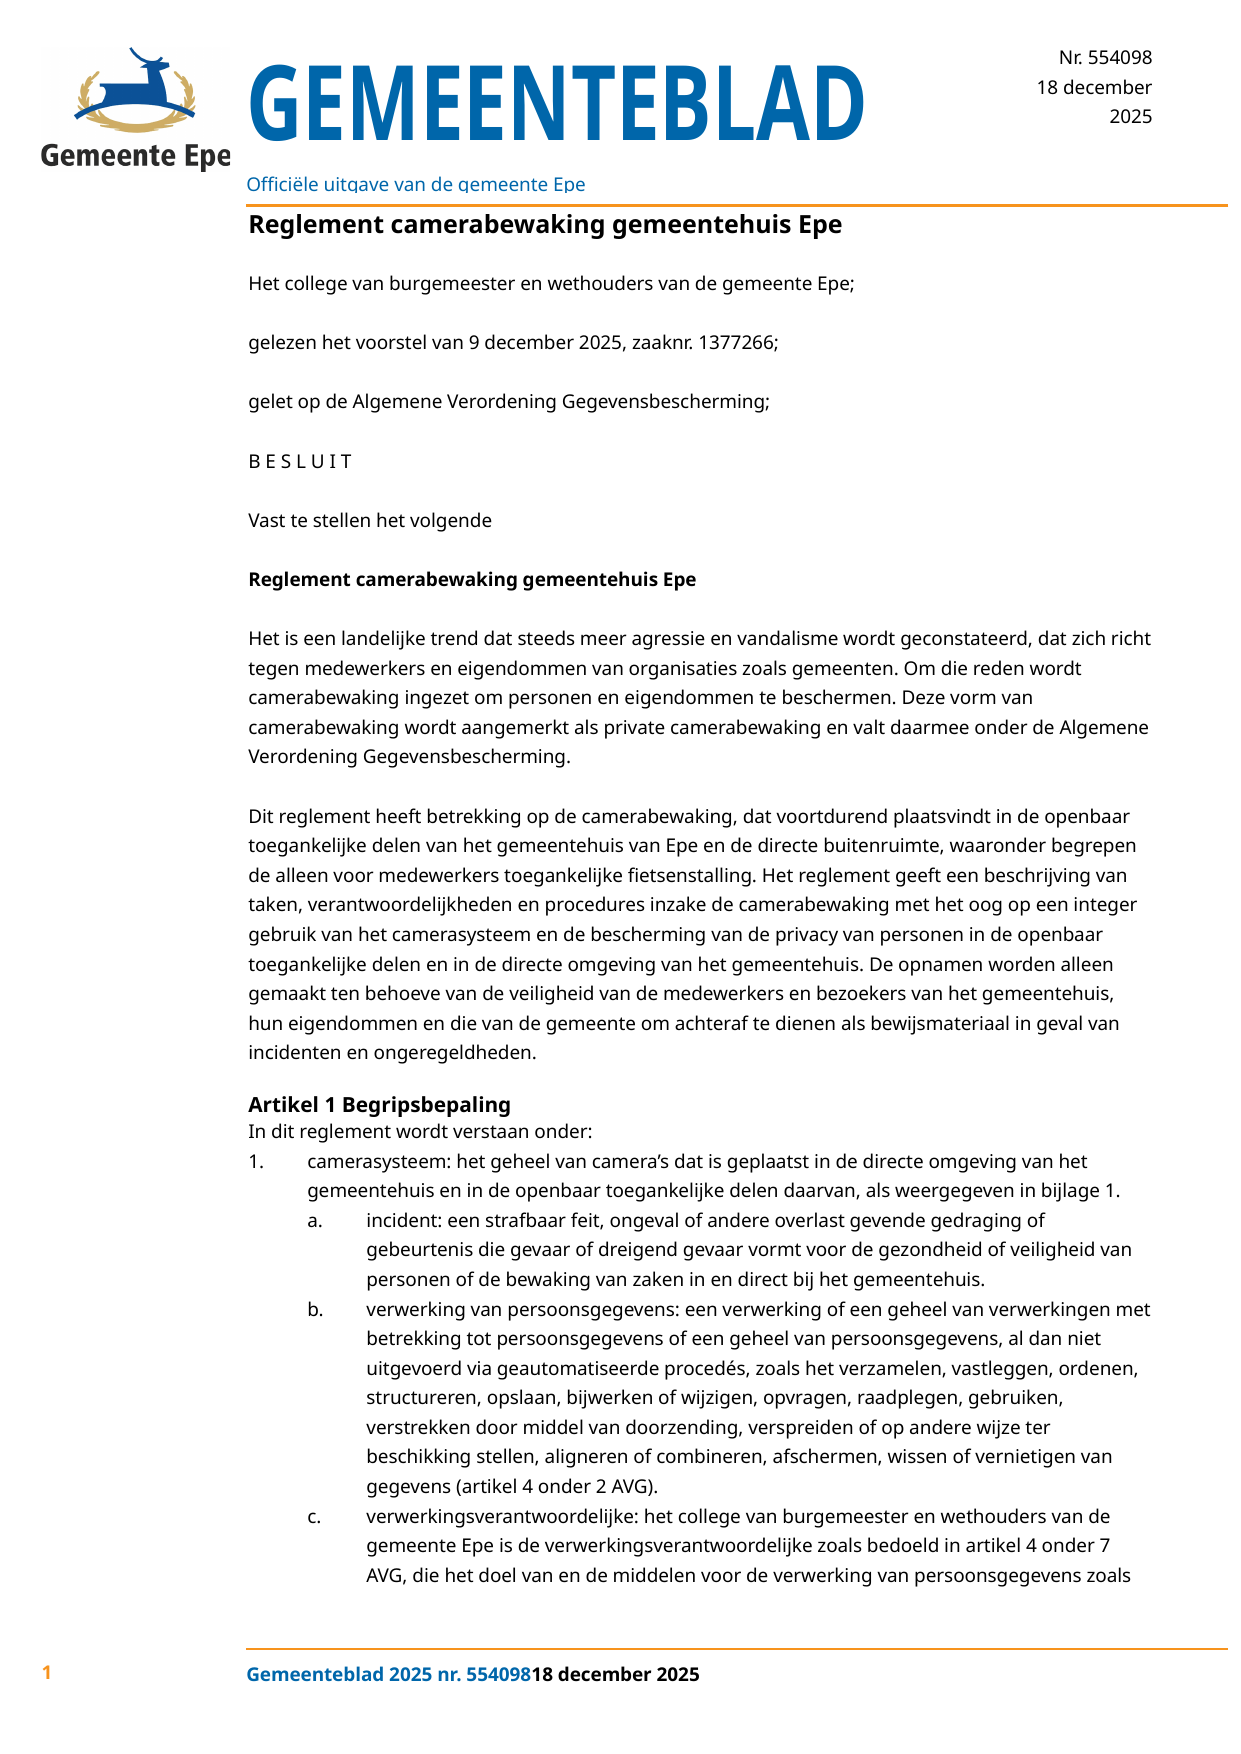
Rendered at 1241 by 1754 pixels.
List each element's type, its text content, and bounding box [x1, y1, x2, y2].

text gelet op de Algemene Verordening Gegevensbescherming; [248, 389, 1152, 414]
text Reglement camerabewaking gemeentehuis Epe [248, 207, 1152, 241]
list verwerkingsverantwoordelijke: het college van burgemeester en wethouders van de gemeente Epe is de verwerkingsverantwoordelijke zoals bedoeld in artikel 4 onder 7 AVG, die het doel van en de middelen voor de verwerking van persoonsgegevens zoals [307, 1503, 1152, 1588]
text Reglement camerabewaking gemeentehuis Epe [248, 566, 1152, 592]
list verwerking van persoonsgegevens: een verwerking of een geheel van verwerkingen met betrekking tot persoonsgegevens of een geheel van persoonsgegevens, al dan niet uitgevoerd via geautomatiseerde procedés, zoals het verzamelen, vastleggen, ordenen, structureren, opslaan, bijwerken of wijzigen, opvragen, raadplegen, gebruiken, verstrekken door middel van doorzending, verspreiden of op andere wijze ter beschikking stellen, aligneren of combineren, afschermen, wissen of vernietigen van gegevens (artikel 4 onder 2 AVG). [307, 1296, 1152, 1499]
list camerasysteem: het geheel van camera’s dat is geplaatst in de directe omgeving van het gemeentehuis en in de openbaar toegankelijke delen daarvan, als weergegeven in bijlage 1. [248, 1148, 1152, 1203]
list incident: een strafbaar feit, ongeval of andere overlast gevende gedraging of gebeurtenis die gevaar of dreigend gevaar vormt voor de gezondheid of veiligheid van personen of de bewaking van zaken in en direct bij het gemeentehuis. [307, 1207, 1152, 1292]
text Het college van burgemeester en wethouders van de gemeente Epe; [248, 270, 1152, 296]
text Het is een landelijke trend dat steeds meer agressie en vandalisme wordt geconstateerd, dat zich richt tegen medewerkers en eigendommen van organisaties zoals gemeenten. Om die reden wordt camerabewaking ingezet om personen en eigendommen te beschermen. Deze vorm van camerabewaking wordt aangemerkt als private camerabewaking en valt daarmee onder de Algemene Verordening Gegevensbescherming. [248, 625, 1152, 769]
text Artikel 1 Begripsbepaling [248, 1090, 1152, 1118]
text B E S L U I T [248, 448, 1152, 473]
text Dit reglement heeft betrekking op de camerabewaking, dat voortdurend plaatsvindt in de openbaar toegankelijke delen van het gemeentehuis van Epe en de directe buitenruimte, waaronder begrepen de alleen voor medewerkers toegankelijke fietsenstalling. Het reglement geeft een beschrijving van taken, verantwoordelijkheden en procedures inzake de camerabewaking met het oog op een integer gebruik van het camerasysteem en de bescherming van de privacy van personen in de openbaar toegankelijke delen en in de directe omgeving van het gemeentehuis. De opnamen worden alleen gemaakt ten behoeve van de veiligheid van de medewerkers en bezoekers van het gemeentehuis, hun eigendommen en die van de gemeente om achteraf te dienen als bewijsmateriaal in geval van incidenten en ongeregeldheden. [248, 803, 1152, 1065]
picture [41, 47, 231, 172]
text In dit reglement wordt verstaan onder: [248, 1118, 1152, 1144]
text Vast te stellen het volgende [248, 507, 1152, 533]
text gelezen het voorstel van 9 december 2025, zaaknr. 1377266; [248, 329, 1152, 355]
